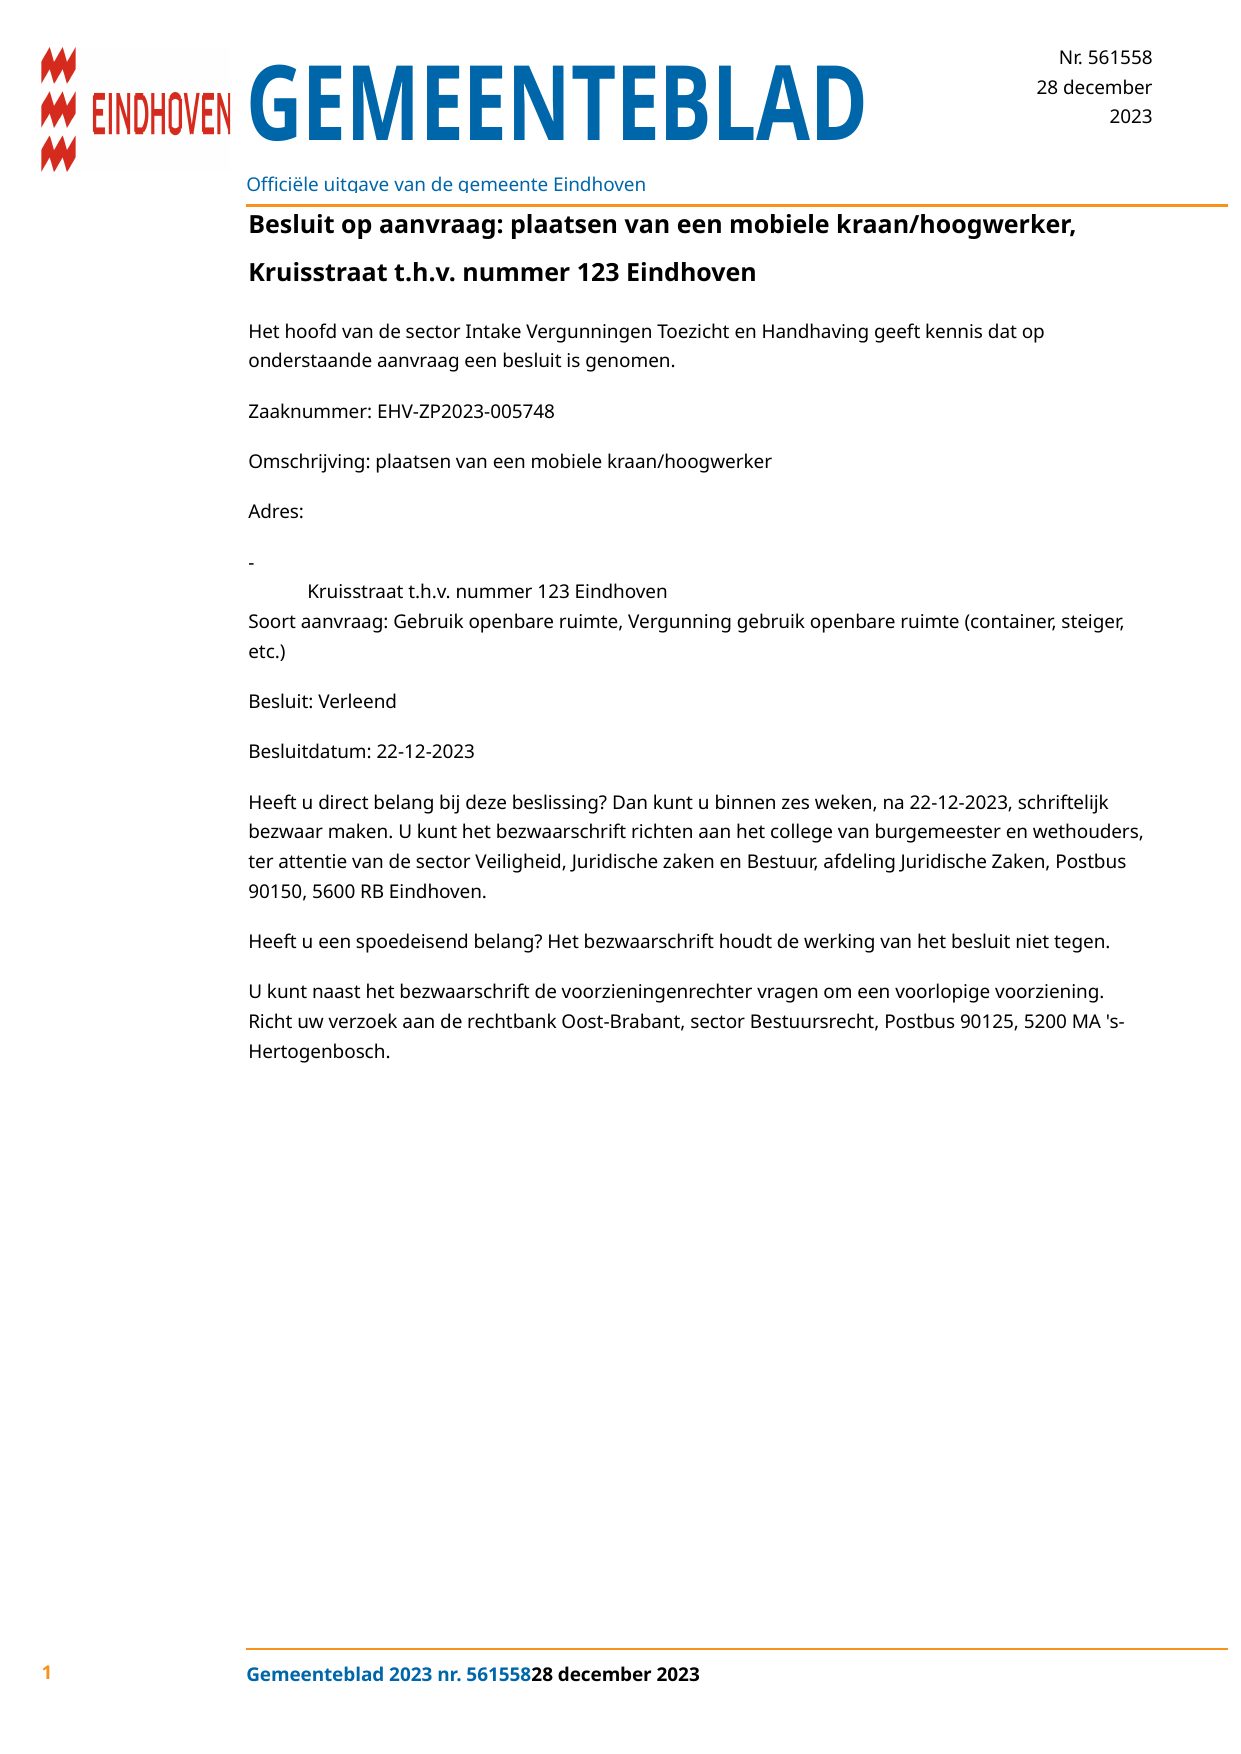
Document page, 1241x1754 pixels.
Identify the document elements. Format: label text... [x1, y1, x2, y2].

text Besluitdatum: 22-12-2023 [248, 739, 1152, 764]
text Adres: [248, 499, 1152, 524]
text Omschrijving: plaatsen van een mobiele kraan/hoogwerker [248, 448, 1152, 474]
text Heeft u een spoedeisend belang? Het bezwaarschrift houdt de werking van het besluit niet tegen. [248, 928, 1152, 954]
text Besluit op aanvraag: plaatsen van een mobiele kraan/hoogwerker, Kruisstraat t.h.v. nummer 123 Eindhoven [248, 207, 1152, 288]
text U kunt naast het bezwaarschrift de voorzieningenrechter vragen om een voorlopige voorziening. Richt uw verzoek aan de rechtbank Oost-Brabant, sector Bestuursrecht, Postbus 90125, 5200 MA 's-Hertogenbosch. [248, 979, 1152, 1064]
text Soort aanvraag: Gebruik openbare ruimte, Vergunning gebruik openbare ruimte (container, steiger, etc.) [248, 608, 1152, 664]
text Zaaknummer: EHV-ZP2023-005748 [248, 398, 1152, 424]
picture [41, 47, 231, 172]
text Het hoofd van de sector Intake Vergunningen Toezicht en Handhaving geeft kennis dat op onderstaande aanvraag een besluit is genomen. [248, 318, 1152, 373]
list Kruisstraat t.h.v. nummer 123 Eindhoven [248, 579, 1152, 604]
text Heeft u direct belang bij deze beslissing? Dan kunt u binnen zes weken, na 22-12-2023, schriftelijk bezwaar maken. U kunt het bezwaarschrift richten aan het college van burgemeester en wethouders, ter attentie van de sector Veiligheid, Juridische zaken en Bestuur, afdeling Juridische Zaken, Postbus 90150, 5600 RB Eindhoven. [248, 789, 1152, 904]
text Besluit: Verleend [248, 688, 1152, 714]
